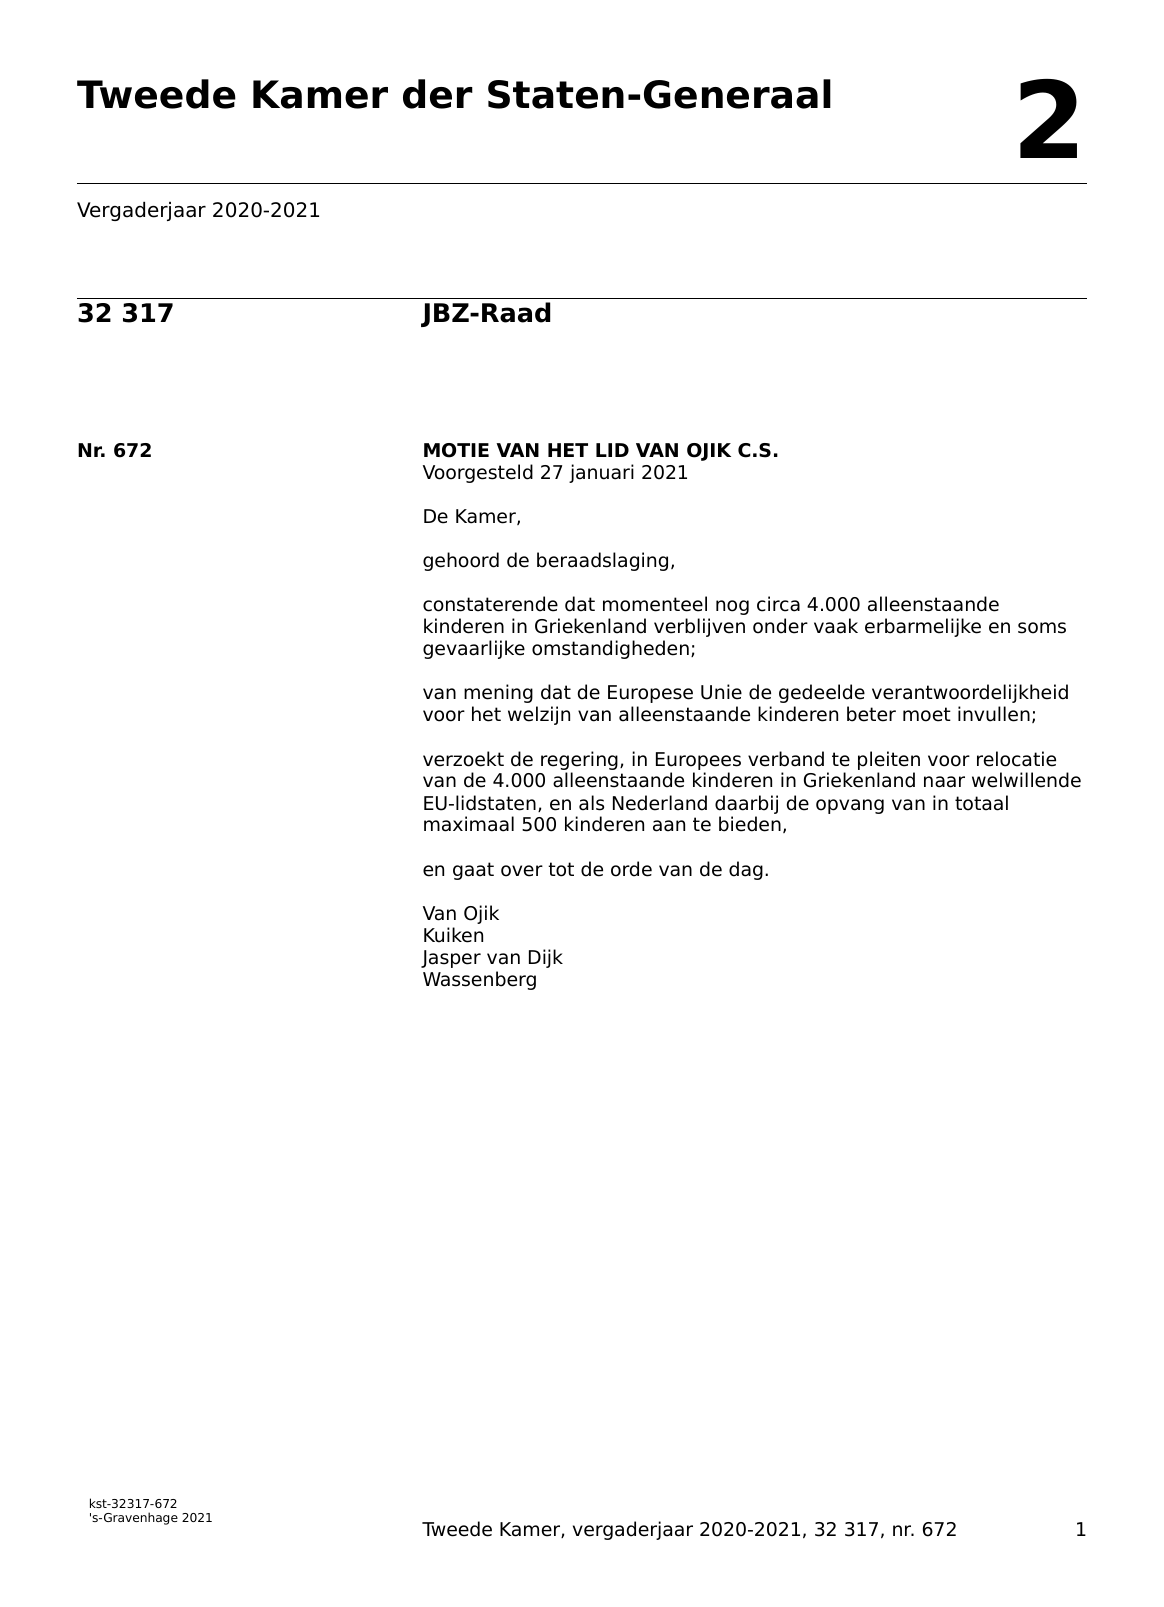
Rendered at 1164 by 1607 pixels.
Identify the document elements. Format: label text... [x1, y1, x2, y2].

subtitle 32 317 JBZ-Raad [77, 299, 1087, 329]
text De Kamer, [422, 506, 1087, 528]
text Jasper van Dijk [422, 947, 1087, 969]
text Wassenberg [422, 969, 1087, 991]
text Kuiken [422, 925, 1087, 947]
text Van Ojik [422, 903, 1087, 925]
subtitle Nr. 672 MOTIE VAN HET LID VAN OJIK C.S. [77, 440, 1087, 462]
text kst-32317-672 [88, 1497, 323, 1511]
text verzoekt de regering, in Europees verband te pleiten voor relocatie van de 4.000 alleenstaande kinderen in Griekenland naar welwillende EU-lidstaten, en als Nederland daarbij de opvang van in totaal maximaal 500 kinderen aan te bieden, [422, 748, 1087, 836]
text van mening dat de Europese Unie de gedeelde verantwoordelijkheid voor het welzijn van alleenstaande kinderen beter moet invullen; [422, 682, 1087, 726]
table_cell Vergaderjaar 2020-2021 [77, 184, 1087, 298]
table_header Tweede Kamer der Staten-Generaal [77, 59, 886, 183]
text constaterende dat momenteel nog circa 4.000 alleenstaande kinderen in Griekenland verblijven onder vaak erbarmelijke en soms gevaarlijke omstandigheden; [422, 594, 1087, 660]
text 's-Gravenhage 2021 [88, 1511, 323, 1525]
text Voorgesteld 27 januari 2021 [422, 462, 1087, 484]
table_header 2 [886, 59, 1087, 183]
text gehoord de beraadslaging, [422, 550, 1087, 572]
text en gaat over tot de orde van de dag. [422, 858, 1087, 881]
